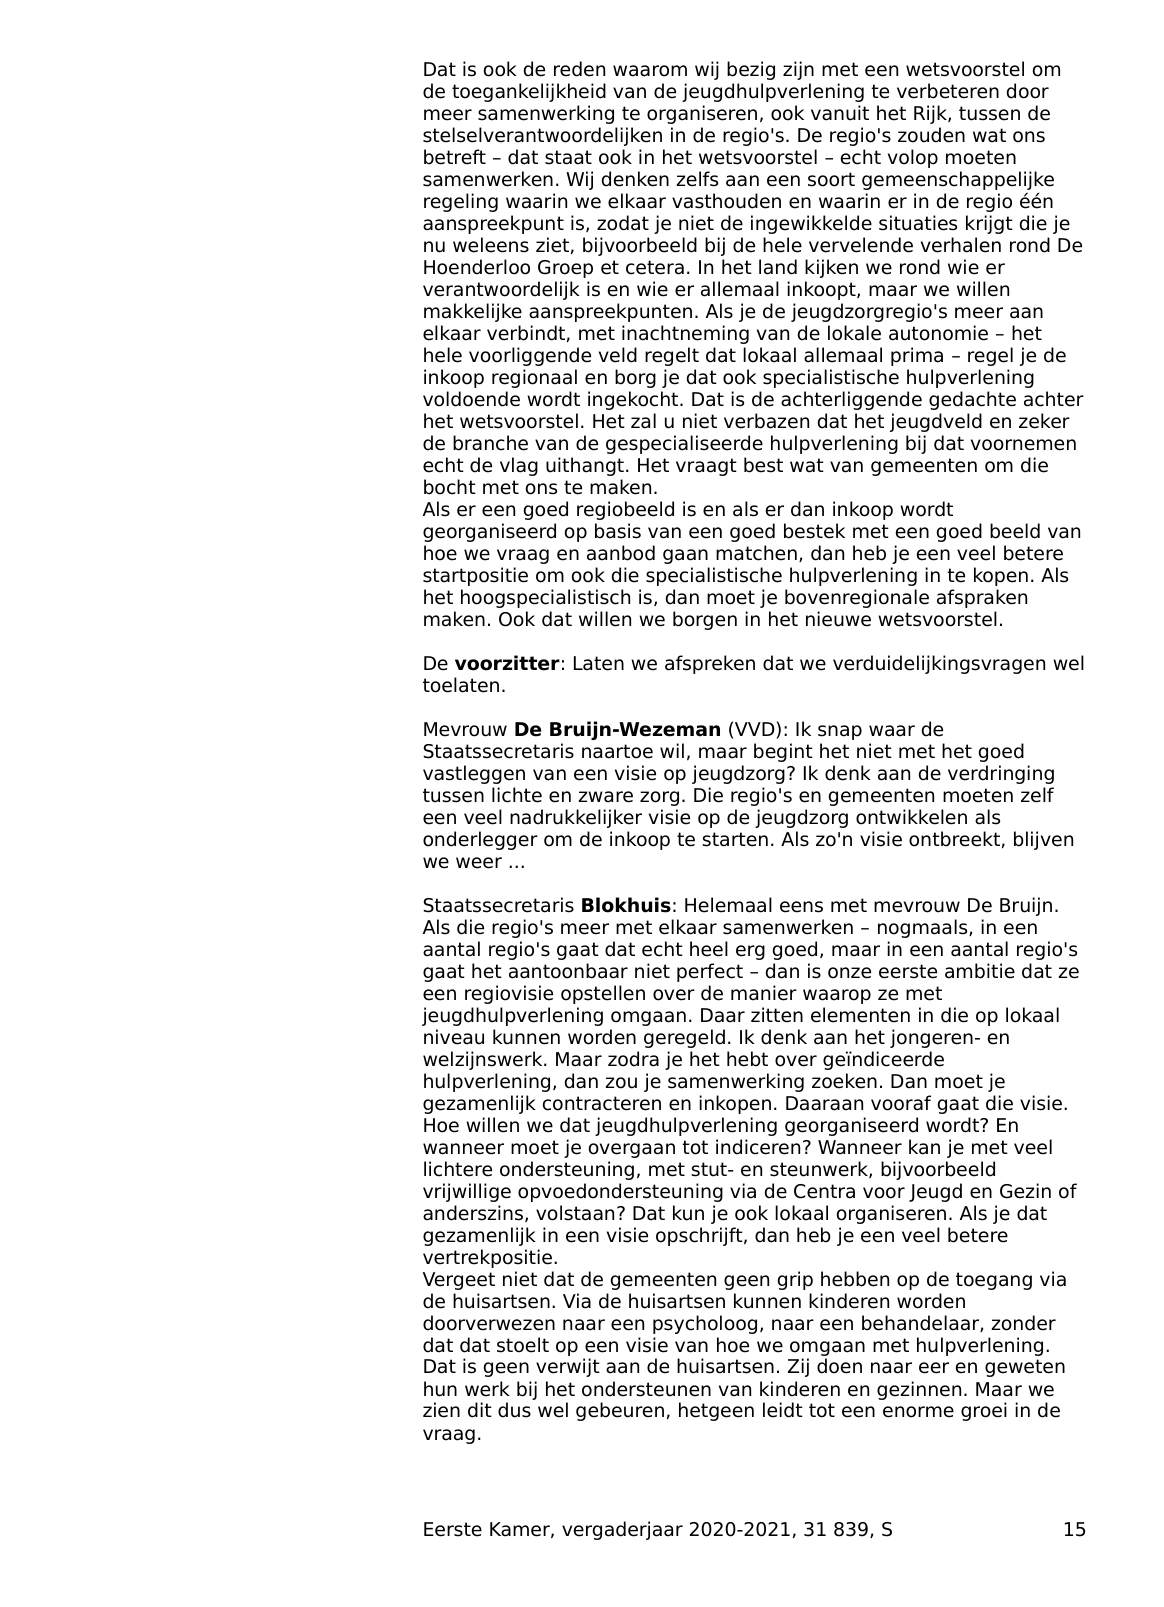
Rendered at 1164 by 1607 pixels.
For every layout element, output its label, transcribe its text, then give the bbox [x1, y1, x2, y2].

text Als er een goed regiobeeld is en als er dan inkoop wordt georganiseerd op basis van een goed bestek met een goed beeld van hoe we vraag en aanbod gaan matchen, dan heb je een veel betere startpositie om ook die specialistische hulpverlening in te kopen. Als het hoogspecialistisch is, dan moet je bovenregionale afspraken maken. Ook dat willen we borgen in het nieuwe wetsvoorstel. [422, 499, 1087, 631]
text Mevrouw De Bruijn-Wezeman (VVD): Ik snap waar de Staatssecretaris naartoe wil, maar begint het niet met het goed vastleggen van een visie op jeugdzorg? Ik denk aan de verdringing tussen lichte en zware zorg. Die regio's en gemeenten moeten zelf een veel nadrukkelijker visie op de jeugdzorg ontwikkelen als onderlegger om de inkoop te starten. Als zo'n visie ontbreekt, blijven we weer ... [422, 719, 1087, 873]
text De voorzitter: Laten we afspreken dat we verduidelijkingsvragen wel toelaten. [422, 653, 1087, 697]
text Dat is ook de reden waarom wij bezig zijn met een wetsvoorstel om de toegankelijkheid van de jeugdhulpverlening te verbeteren door meer samenwerking te organiseren, ook vanuit het Rijk, tussen de stelselverantwoordelijken in de regio's. De regio's zouden wat ons betreft – dat staat ook in het wetsvoorstel – echt volop moeten samenwerken. Wij denken zelfs aan een soort gemeenschappelijke regeling waarin we elkaar vasthouden en waarin er in de regio één aanspreekpunt is, zodat je niet de ingewikkelde situaties krijgt die je nu weleens ziet, bijvoorbeeld bij de hele vervelende verhalen rond De Hoenderloo Groep et cetera. In het land kijken we rond wie er verantwoordelijk is en wie er allemaal inkoopt, maar we willen makkelijke aanspreekpunten. Als je de jeugdzorgregio's meer aan elkaar verbindt, met inachtneming van de lokale autonomie – het hele voorliggende veld regelt dat lokaal allemaal prima – regel je de inkoop regionaal en borg je dat ook specialistische hulpverlening voldoende wordt ingekocht. Dat is de achterliggende gedachte achter het wetsvoorstel. Het zal u niet verbazen dat het jeugdveld en zeker de branche van de gespecialiseerde hulpverlening bij dat voornemen echt de vlag uithangt. Het vraagt best wat van gemeenten om die bocht met ons te maken. [422, 59, 1087, 499]
text Staatssecretaris Blokhuis: Helemaal eens met mevrouw De Bruijn. Als die regio's meer met elkaar samenwerken – nogmaals, in een aantal regio's gaat dat echt heel erg goed, maar in een aantal regio's gaat het aantoonbaar niet perfect – dan is onze eerste ambitie dat ze een regiovisie opstellen over de manier waarop ze met jeugdhulpverlening omgaan. Daar zitten elementen in die op lokaal niveau kunnen worden geregeld. Ik denk aan het jongeren- en welzijnswerk. Maar zodra je het hebt over geïndiceerde hulpverlening, dan zou je samenwerking zoeken. Dan moet je gezamenlijk contracteren en inkopen. Daaraan vooraf gaat die visie. Hoe willen we dat jeugdhulpverlening georganiseerd wordt? En wanneer moet je overgaan tot indiceren? Wanneer kan je met veel lichtere ondersteuning, met stut- en steunwerk, bijvoorbeeld vrijwillige opvoedondersteuning via de Centra voor Jeugd en Gezin of anderszins, volstaan? Dat kun je ook lokaal organiseren. Als je dat gezamenlijk in een visie opschrijft, dan heb je een veel betere vertrekpositie. [422, 895, 1087, 1268]
text Vergeet niet dat de gemeenten geen grip hebben op de toegang via de huisartsen. Via de huisartsen kunnen kinderen worden doorverwezen naar een psycholoog, naar een behandelaar, zonder dat dat stoelt op een visie van hoe we omgaan met hulpverlening. Dat is geen verwijt aan de huisartsen. Zij doen naar eer en geweten hun werk bij het ondersteunen van kinderen en gezinnen. Maar we zien dit dus wel gebeuren, hetgeen leidt tot een enorme groei in de vraag. [422, 1268, 1087, 1444]
